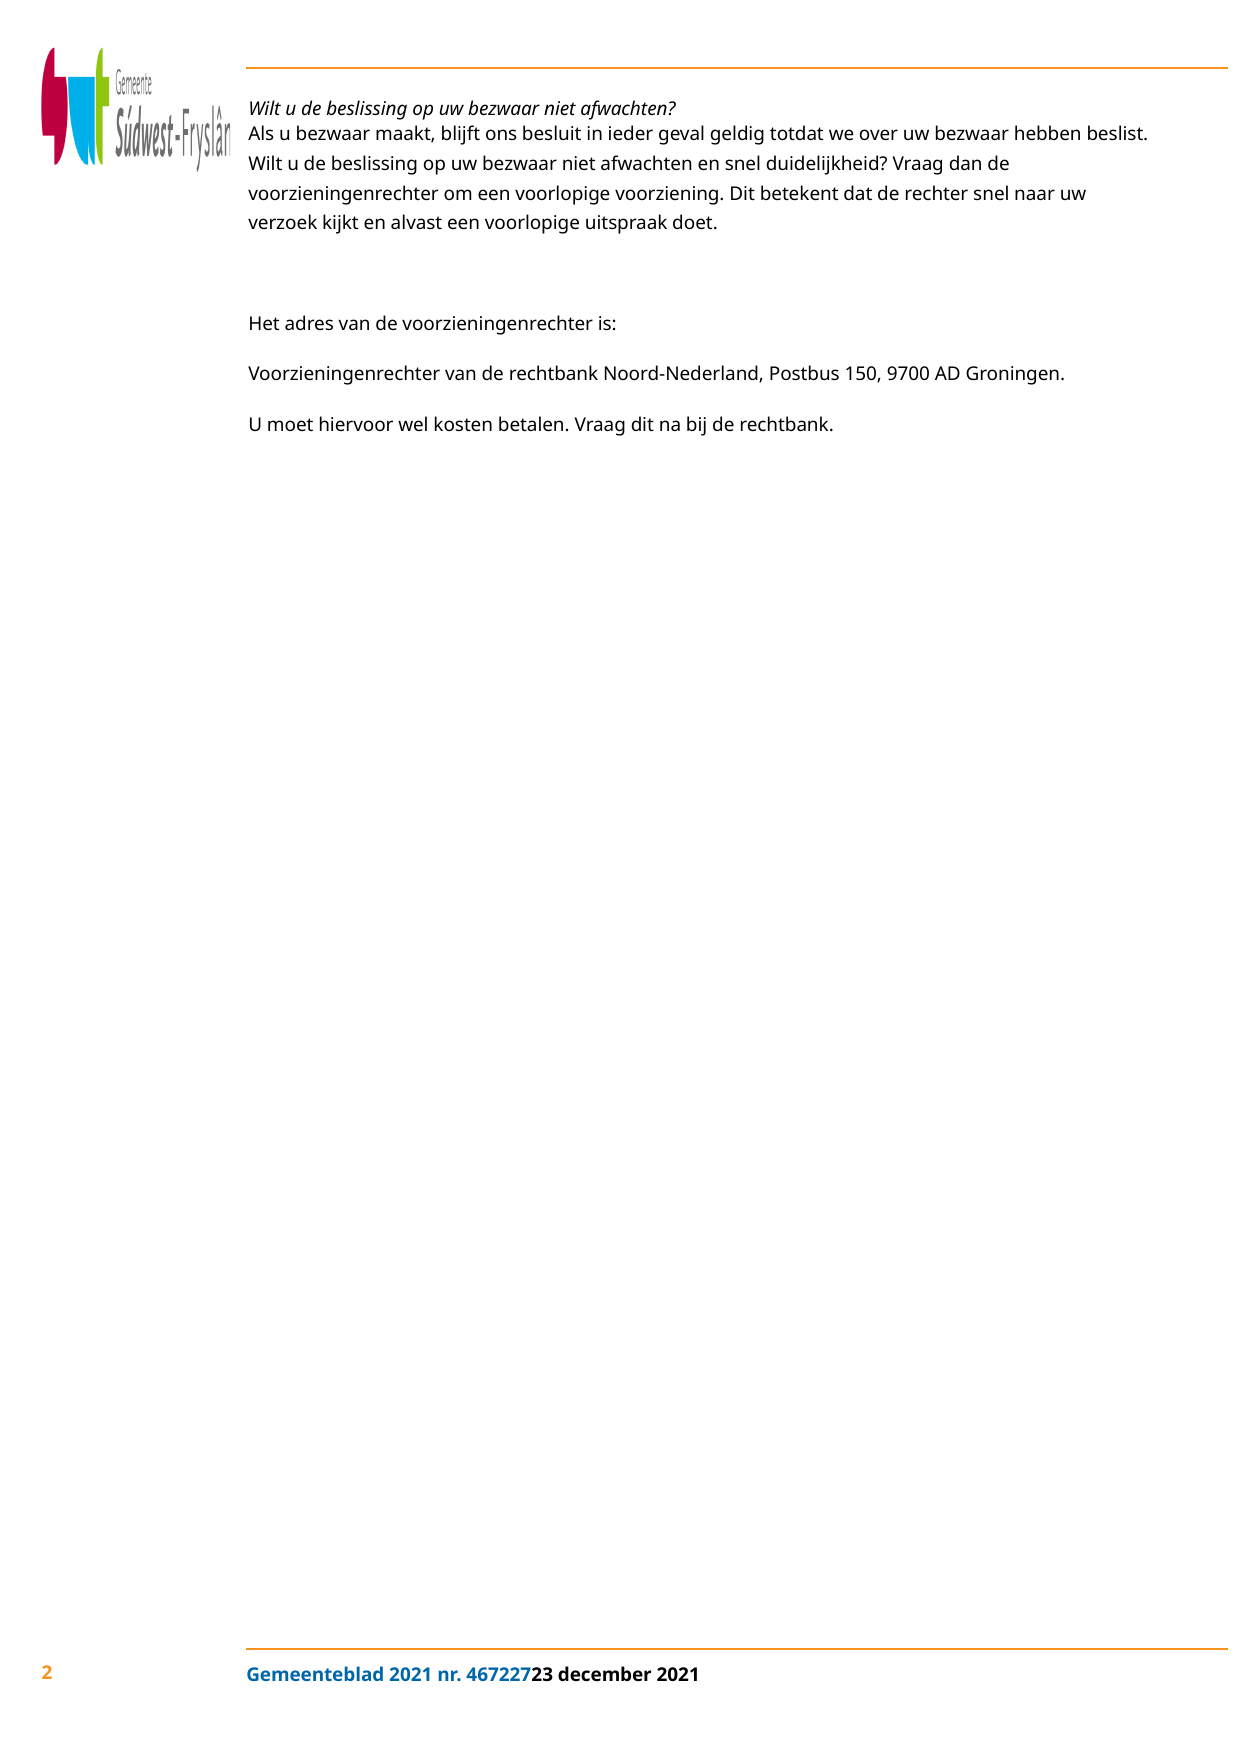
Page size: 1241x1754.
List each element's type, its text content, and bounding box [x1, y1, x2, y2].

text Als u bezwaar maakt, blijft ons besluit in ieder geval geldig totdat we over uw bezwaar hebben beslist. Wilt u de beslissing op uw bezwaar niet afwachten en snel duidelijkheid? Vraag dan de voorzieningenrechter om een voorlopige voorziening. Dit betekent dat de rechter snel naar uw verzoek kijkt en alvast een voorlopige uitspraak doet. [248, 121, 1152, 235]
text U moet hiervoor wel kosten betalen. Vraag dit na bij de rechtbank. [248, 411, 1152, 437]
text Voorzieningenrechter van de rechtbank Noord-Nederland, Postbus 150, 9700 AD Groningen. [248, 361, 1152, 386]
picture [41, 47, 231, 172]
text Het adres van de voorzieningenrechter is: [248, 310, 1152, 336]
text Wilt u de beslissing op uw bezwaar niet afwachten? [248, 95, 1152, 121]
